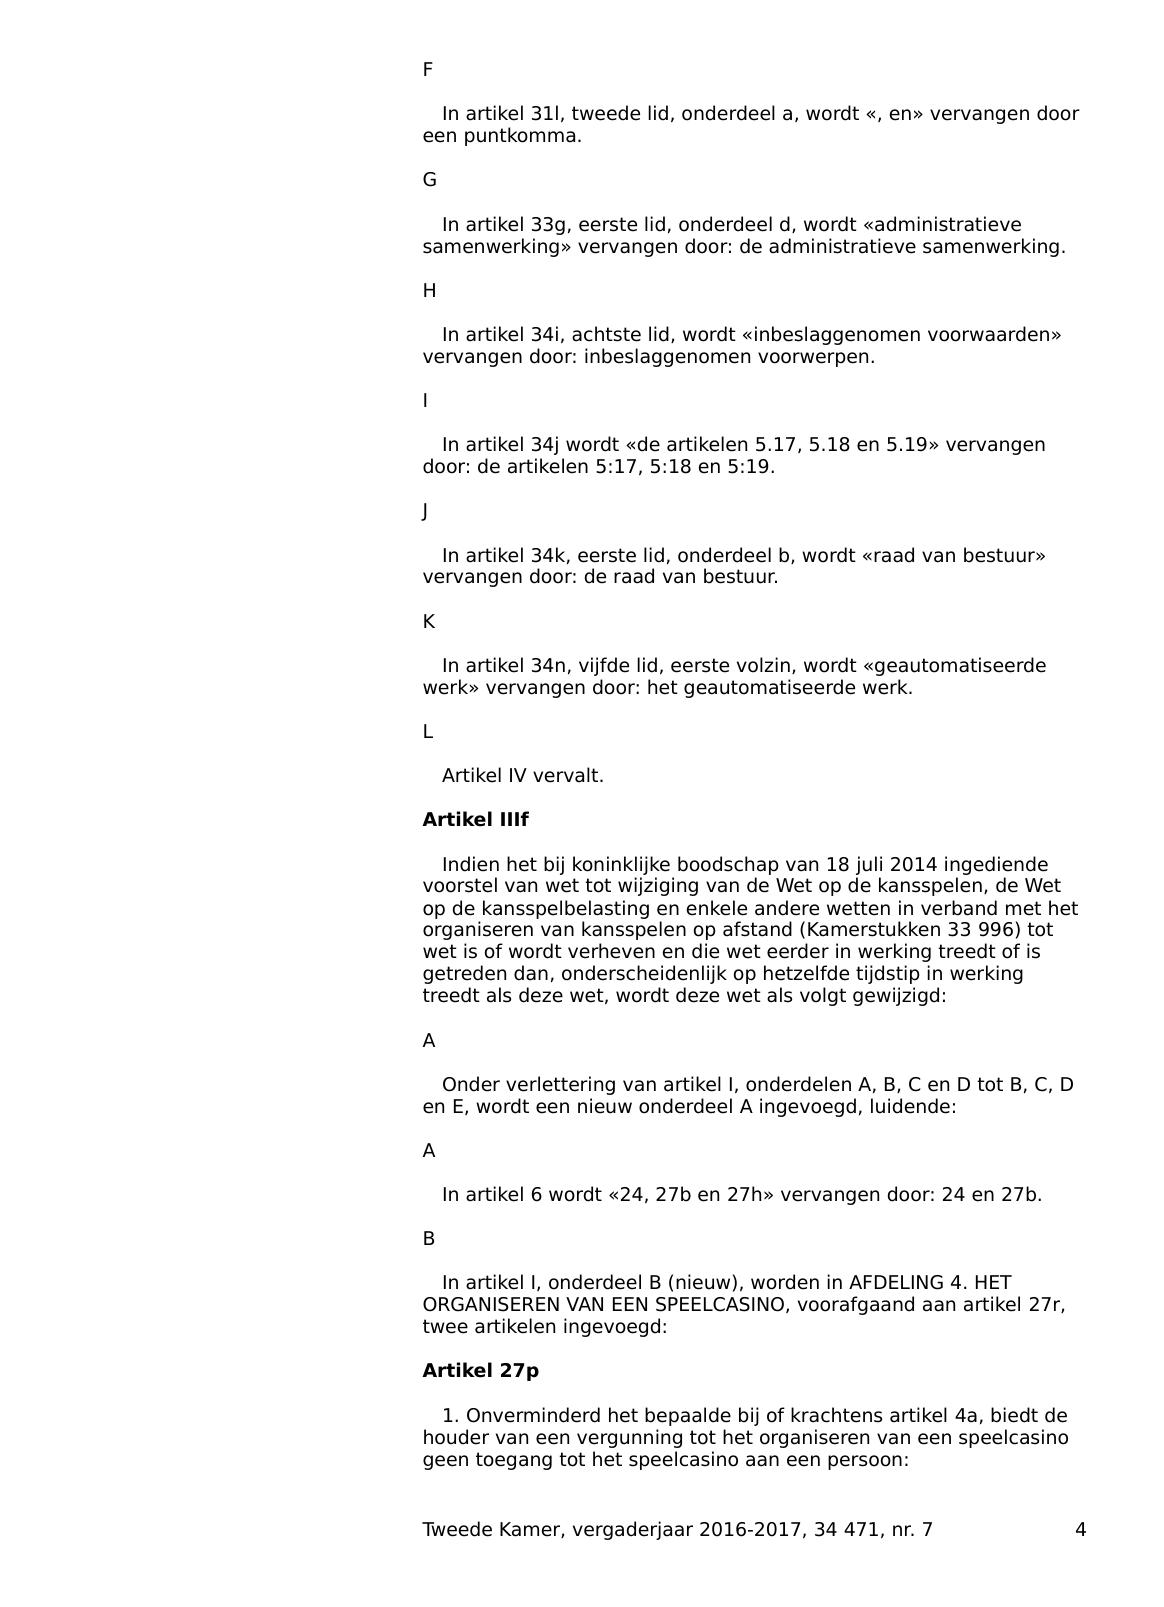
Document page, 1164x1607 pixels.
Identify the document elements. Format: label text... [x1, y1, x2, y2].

subtitle K [422, 611, 1087, 633]
text In artikel 31l, tweede lid, onderdeel a, wordt «, en» vervangen door een puntkomma. [422, 103, 1087, 147]
text In artikel 34j wordt «de artikelen 5.17, 5.18 en 5.19» vervangen door: de artikelen 5:17, 5:18 en 5:19. [422, 434, 1087, 478]
subtitle I [422, 390, 1087, 412]
subtitle J [422, 500, 1087, 522]
text Artikel IV vervalt. [422, 765, 1087, 787]
subtitle A [422, 1029, 1087, 1051]
text 1. Onverminderd het bepaalde bij of krachtens artikel 4a, biedt de houder van een vergunning tot het organiseren van een speelcasino geen toegang tot het speelcasino aan een persoon: [422, 1404, 1087, 1471]
subtitle Artikel 27p [422, 1360, 1087, 1382]
text Indien het bij koninklijke boodschap van 18 juli 2014 ingediende voorstel van wet tot wijziging van de Wet op de kansspelen, de Wet op de kansspelbelasting en enkele andere wetten in verband met het organiseren van kansspelen op afstand (Kamerstukken 33 996) tot wet is of wordt verheven en die wet eerder in werking treedt of is getreden dan, onderscheidenlijk op hetzelfde tijdstip in werking treedt als deze wet, wordt deze wet als volgt gewijzigd: [422, 853, 1087, 1007]
subtitle Artikel IIIf [422, 809, 1087, 831]
subtitle A [422, 1140, 1087, 1162]
subtitle G [422, 169, 1087, 191]
text In artikel 34i, achtste lid, wordt «inbeslaggenomen voorwaarden» vervangen door: inbeslaggenomen voorwerpen. [422, 324, 1087, 368]
subtitle L [422, 721, 1087, 743]
text In artikel 33g, eerste lid, onderdeel d, wordt «administratieve samenwerking» vervangen door: de administratieve samenwerking. [422, 213, 1087, 257]
subtitle F [422, 59, 1087, 81]
text In artikel 34k, eerste lid, onderdeel b, wordt «raad van bestuur» vervangen door: de raad van bestuur. [422, 544, 1087, 588]
text In artikel I, onderdeel B (nieuw), worden in AFDELING 4. HET ORGANISEREN VAN EEN SPEELCASINO, voorafgaand aan artikel 27r, twee artikelen ingevoegd: [422, 1272, 1087, 1338]
subtitle H [422, 280, 1087, 302]
subtitle B [422, 1228, 1087, 1250]
text In artikel 6 wordt «24, 27b en 27h» vervangen door: 24 en 27b. [422, 1184, 1087, 1206]
text In artikel 34n, vijfde lid, eerste volzin, wordt «geautomatiseerde werk» vervangen door: het geautomatiseerde werk. [422, 655, 1087, 699]
text Onder verlettering van artikel I, onderdelen A, B, C en D tot B, C, D en E, wordt een nieuw onderdeel A ingevoegd, luidende: [422, 1074, 1087, 1118]
